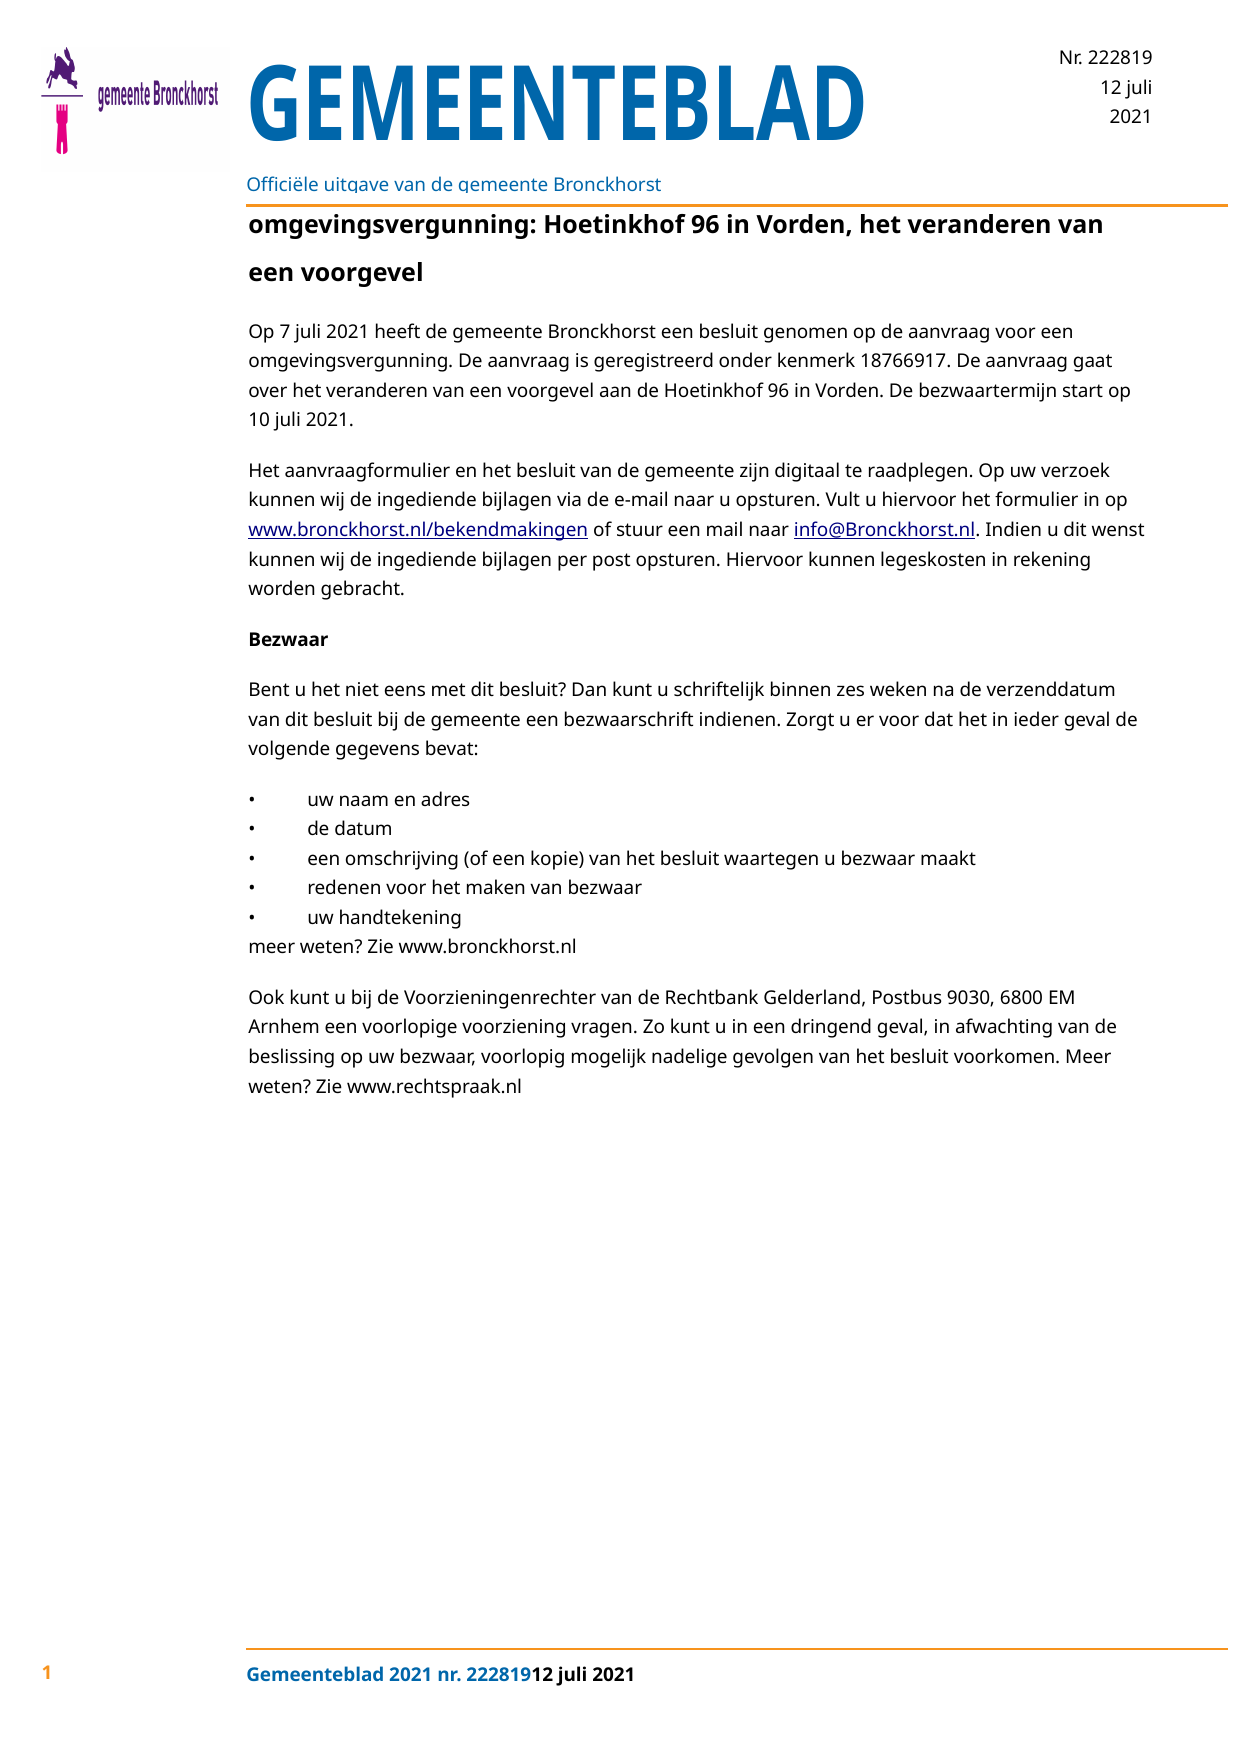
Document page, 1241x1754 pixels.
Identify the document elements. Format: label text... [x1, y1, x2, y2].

list uw handtekening [248, 904, 1152, 930]
text Op 7 juli 2021 heeft de gemeente Bronckhorst een besluit genomen op de aanvraag voor een omgevingsvergunning. De aanvraag is geregistreerd onder kenmerk 18766917. De aanvraag gaat over het veranderen van een voorgevel aan de Hoetinkhof 96 in Vorden. De bezwaartermijn start op 10 juli 2021. [248, 318, 1152, 432]
picture [41, 47, 231, 172]
list de datum [248, 815, 1152, 841]
list een omschrijving (of een kopie) van het besluit waartegen u bezwaar maakt [248, 845, 1152, 871]
text omgevingsvergunning: Hoetinkhof 96 in Vorden, het veranderen van een voorgevel [248, 207, 1152, 288]
list uw naam en adres [248, 786, 1152, 812]
text Ook kunt u bij de Voorzieningenrechter van de Rechtbank Gelderland, Postbus 9030, 6800 EM Arnhem een voorlopige voorziening vragen. Zo kunt u in een dringend geval, in afwachting van de beslissing op uw bezwaar, voorlopig mogelijk nadelige gevolgen van het besluit voorkomen. Meer weten? Zie www.rechtspraak.nl [248, 984, 1152, 1099]
text meer weten? Zie www.bronckhorst.nl [248, 934, 1152, 959]
list redenen voor het maken van bezwaar [248, 874, 1152, 900]
text Bent u het niet eens met dit besluit? Dan kunt u schriftelijk binnen zes weken na de verzenddatum van dit besluit bij de gemeente een bezwaarschrift indienen. Zorgt u er voor dat het in ieder geval de volgende gegevens bevat: [248, 676, 1152, 761]
text Het aanvraagformulier en het besluit van de gemeente zijn digitaal te raadplegen. Op uw verzoek kunnen wij de ingediende bijlagen via de e-mail naar u opsturen. Vult u hiervoor het formulier in op www.bronckhorst.nl/bekendmakingen of stuur een mail naar info@Bronckhorst.nl. Indien u dit wenst kunnen wij de ingediende bijlagen per post opsturen. Hiervoor kunnen legeskosten in rekening worden gebracht. [248, 457, 1152, 601]
text Bezwaar [248, 626, 1152, 652]
